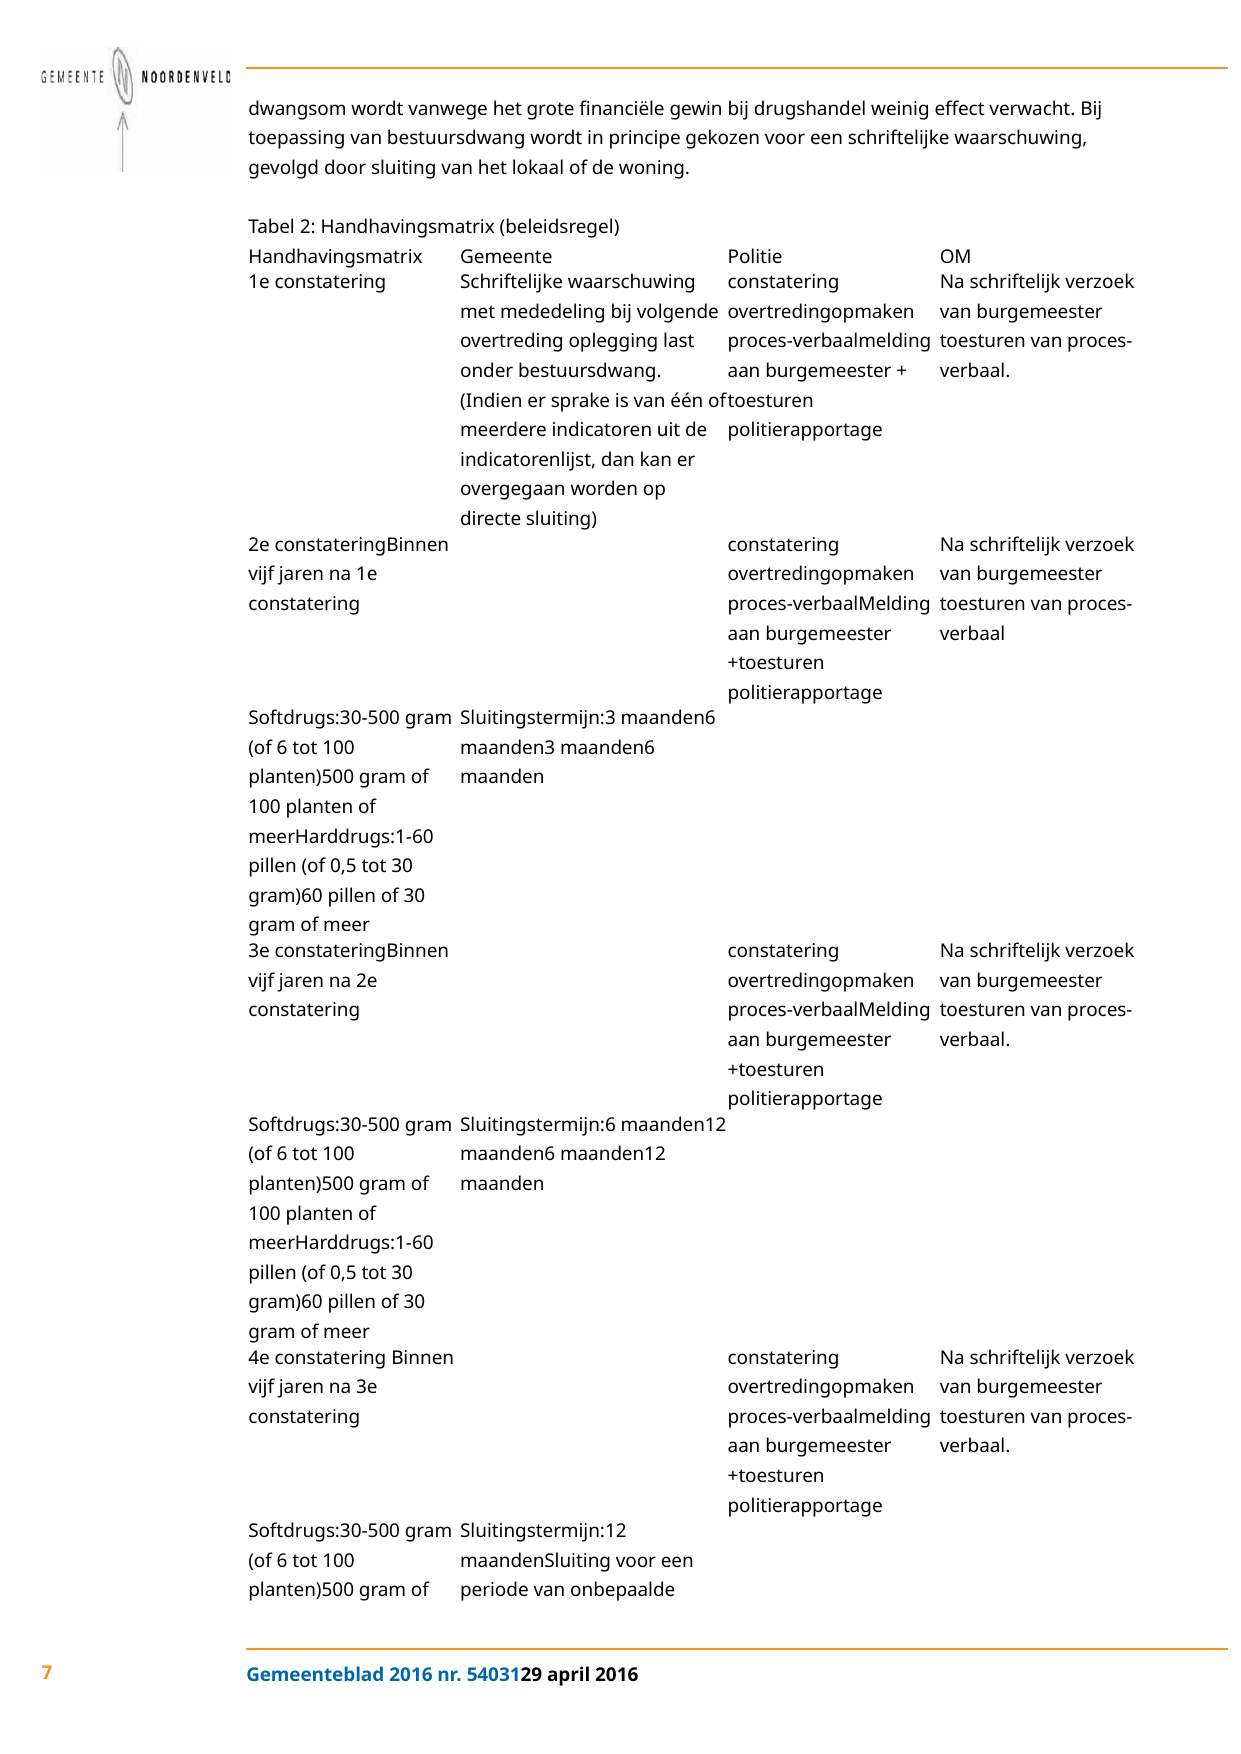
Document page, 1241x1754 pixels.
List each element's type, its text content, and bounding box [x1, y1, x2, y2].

table_cell Sluitingstermijn:3 maanden6 maanden3 maanden6 maanden [460, 705, 727, 937]
table_cell [940, 1518, 1152, 1602]
table_cell Na schriftelijk verzoek van burgemeester toesturen van proces-verbaal. [940, 938, 1152, 1111]
table_cell Softdrugs:30-500 gram (of 6 tot 100 planten)500 gram of 100 planten of meerHarddrugs:1-60 pillen (of 0,5 tot 30 gram)60 pillen of 30 gram of meer [248, 1111, 460, 1344]
table_cell Schriftelijke waarschuwing met mededeling bij volgende overtreding oplegging last onder bestuursdwang. (Indien er sprake is van één of meerdere indicatoren uit de indicatorenlijst, dan kan er overgegaan worden op directe sluiting) [460, 269, 727, 531]
table_cell 3e constateringBinnen vijf jaren na 2e constatering [248, 938, 460, 1111]
table_cell Softdrugs:30-500 gram (of 6 tot 100 planten)500 gram of 100 planten of meerHarddrugs:1-60 pillen (of 0,5 tot 30 gram)60 pillen of 30 gram of meer [248, 705, 460, 937]
table_cell Na schriftelijk verzoek van burgemeester toesturen van proces-verbaal [940, 531, 1152, 704]
table_cell [460, 938, 727, 1111]
table_cell [728, 705, 939, 937]
text dwangsom wordt vanwege het grote financiële gewin bij drugshandel weinig effect verwacht. Bij toepassing van bestuursdwang wordt in principe gekozen voor een schriftelijke waarschuwing, gevolgd door sluiting van het lokaal of de woning. [248, 95, 1152, 180]
table_cell constatering overtredingopmaken proces-verbaalMelding aan burgemeester +toesturen politierapportage [728, 531, 939, 704]
table_cell constatering overtredingopmaken proces-verbaalmelding aan burgemeester +toesturen politierapportage [728, 1344, 939, 1517]
table_header Handhavingsmatrix [248, 243, 460, 268]
text Tabel 2: Handhavingsmatrix (beleidsregel) [248, 213, 1152, 239]
picture [41, 47, 231, 172]
table_cell Sluitingstermijn:12 maandenSluiting voor een periode van onbepaalde [460, 1518, 727, 1602]
table_cell 1e constatering [248, 269, 460, 531]
table_header Politie [728, 243, 939, 268]
table_cell [728, 1518, 939, 1602]
table_cell [728, 1111, 939, 1344]
table_cell [460, 531, 727, 704]
table_cell constatering overtredingopmaken proces-verbaalMelding aan burgemeester +toesturen politierapportage [728, 938, 939, 1111]
table_cell [940, 705, 1152, 937]
table_cell constatering overtredingopmaken proces-verbaalmelding aan burgemeester + toesturen politierapportage [728, 269, 939, 531]
table_header Gemeente [460, 243, 727, 268]
table_cell [940, 1111, 1152, 1344]
table_cell [460, 1344, 727, 1517]
table_cell Na schriftelijk verzoek van burgemeester toesturen van proces-verbaal. [940, 1344, 1152, 1517]
table_cell 4e constatering Binnen vijf jaren na 3e constatering [248, 1344, 460, 1517]
table_cell 2e constateringBinnen vijf jaren na 1e constatering [248, 531, 460, 704]
table_cell Sluitingstermijn:6 maanden12 maanden6 maanden12 maanden [460, 1111, 727, 1344]
table_header OM [940, 243, 1152, 268]
table_cell Na schriftelijk verzoek van burgemeester toesturen van proces-verbaal. [940, 269, 1152, 531]
table_cell Softdrugs:30-500 gram (of 6 tot 100 planten)500 gram of [248, 1518, 460, 1602]
